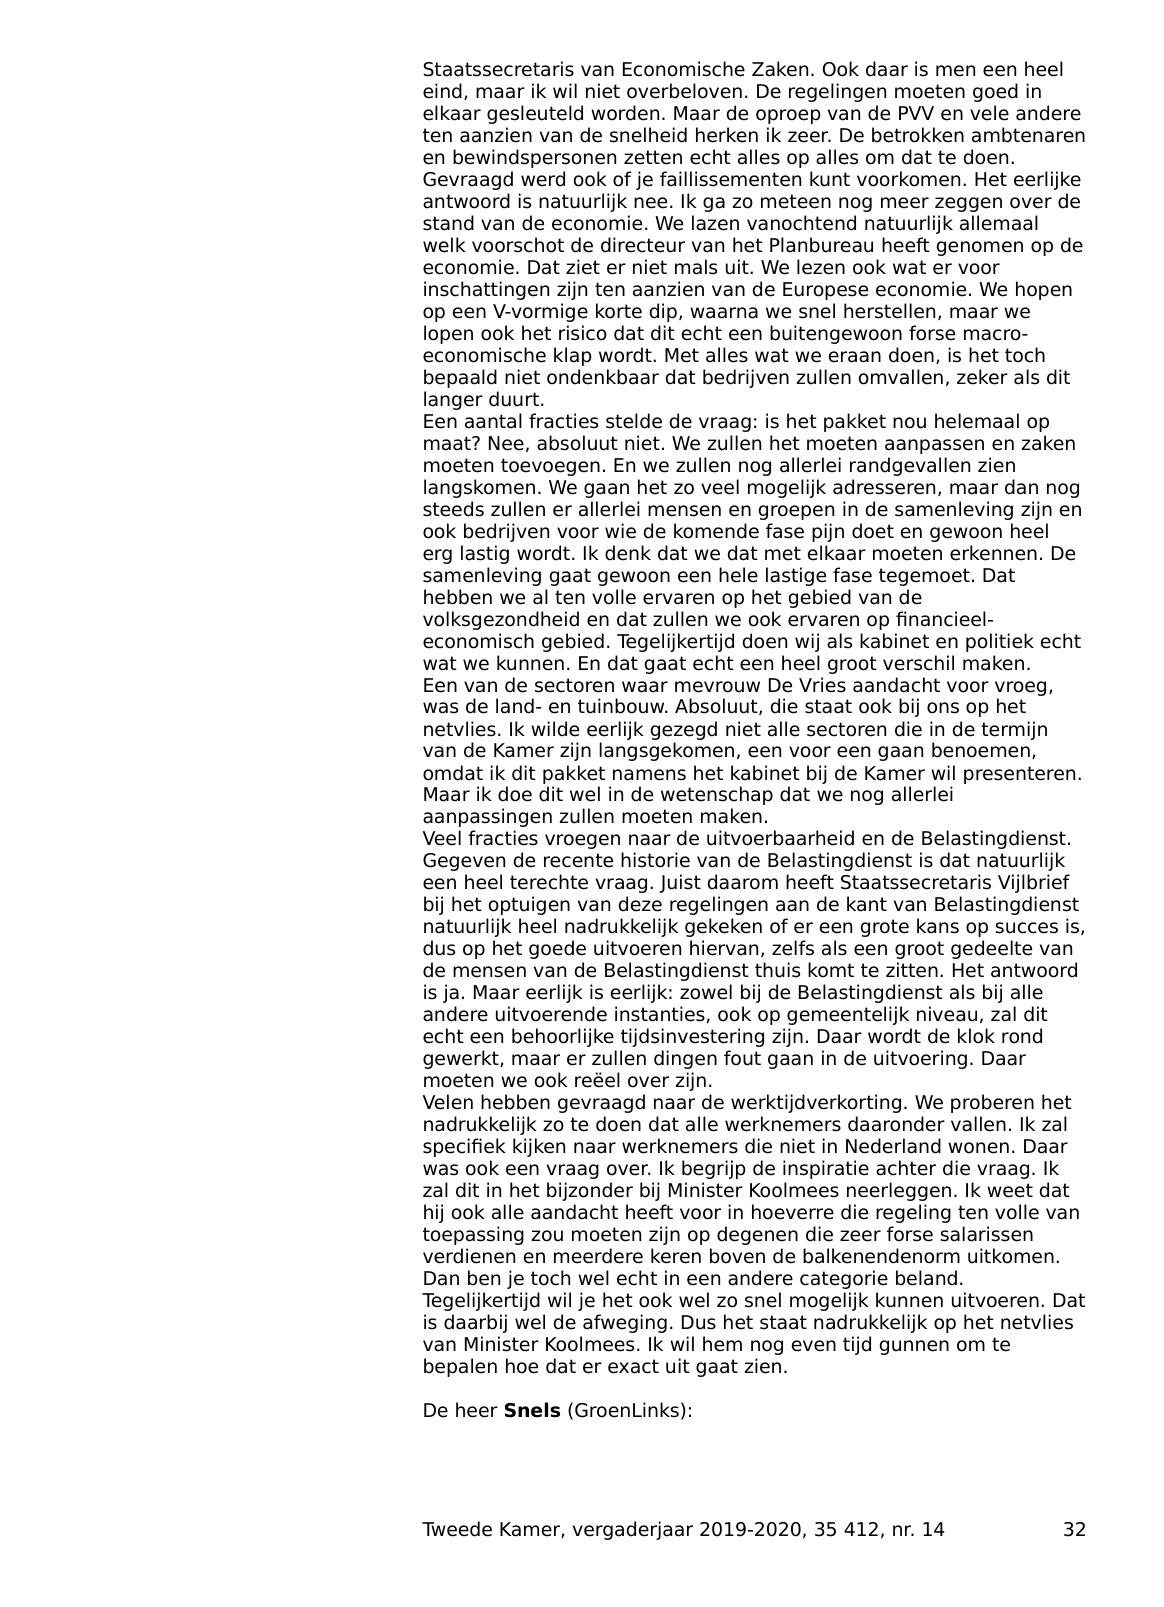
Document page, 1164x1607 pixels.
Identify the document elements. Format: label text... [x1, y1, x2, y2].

text Gevraagd werd ook of je faillissementen kunt voorkomen. Het eerlijke antwoord is natuurlijk nee. Ik ga zo meteen nog meer zeggen over de stand van de economie. We lazen vanochtend natuurlijk allemaal welk voorschot de directeur van het Planbureau heeft genomen op de economie. Dat ziet er niet mals uit. We lezen ook wat er voor inschattingen zijn ten aanzien van de Europese economie. We hopen op een V-vormige korte dip, waarna we snel herstellen, maar we lopen ook het risico dat dit echt een buitengewoon forse macro-economische klap wordt. Met alles wat we eraan doen, is het toch bepaald niet ondenkbaar dat bedrijven zullen omvallen, zeker als dit langer duurt. [422, 169, 1087, 411]
text Een van de sectoren waar mevrouw De Vries aandacht voor vroeg, was de land- en tuinbouw. Absoluut, die staat ook bij ons op het netvlies. Ik wilde eerlijk gezegd niet alle sectoren die in de termijn van de Kamer zijn langsgekomen, een voor een gaan benoemen, omdat ik dit pakket namens het kabinet bij de Kamer wil presenteren. Maar ik doe dit wel in de wetenschap dat we nog allerlei aanpassingen zullen moeten maken. [422, 674, 1087, 828]
text De heer Snels (GroenLinks): [422, 1400, 1087, 1422]
text Een aantal fracties stelde de vraag: is het pakket nou helemaal op maat? Nee, absoluut niet. We zullen het moeten aanpassen en zaken moeten toevoegen. En we zullen nog allerlei randgevallen zien langskomen. We gaan het zo veel mogelijk adresseren, maar dan nog steeds zullen er allerlei mensen en groepen in de samenleving zijn en ook bedrijven voor wie de komende fase pijn doet en gewoon heel erg lastig wordt. Ik denk dat we dat met elkaar moeten erkennen. De samenleving gaat gewoon een hele lastige fase tegemoet. Dat hebben we al ten volle ervaren op het gebied van de volksgezondheid en dat zullen we ook ervaren op financieel-economisch gebied. Tegelijkertijd doen wij als kabinet en politiek echt wat we kunnen. En dat gaat echt een heel groot verschil maken. [422, 411, 1087, 674]
text Staatssecretaris van Economische Zaken. Ook daar is men een heel eind, maar ik wil niet overbeloven. De regelingen moeten goed in elkaar gesleuteld worden. Maar de oproep van de PVV en vele andere ten aanzien van de snelheid herken ik zeer. De betrokken ambtenaren en bewindspersonen zetten echt alles op alles om dat te doen. [422, 59, 1087, 169]
text Veel fracties vroegen naar de uitvoerbaarheid en de Belastingdienst. Gegeven de recente historie van de Belastingdienst is dat natuurlijk een heel terechte vraag. Juist daarom heeft Staatssecretaris Vijlbrief bij het optuigen van deze regelingen aan de kant van Belastingdienst natuurlijk heel nadrukkelijk gekeken of er een grote kans op succes is, dus op het goede uitvoeren hiervan, zelfs als een groot gedeelte van de mensen van de Belastingdienst thuis komt te zitten. Het antwoord is ja. Maar eerlijk is eerlijk: zowel bij de Belastingdienst als bij alle andere uitvoerende instanties, ook op gemeentelijk niveau, zal dit echt een behoorlijke tijdsinvestering zijn. Daar wordt de klok rond gewerkt, maar er zullen dingen fout gaan in de uitvoering. Daar moeten we ook reëel over zijn. [422, 828, 1087, 1092]
text Velen hebben gevraagd naar de werktijdverkorting. We proberen het nadrukkelijk zo te doen dat alle werknemers daaronder vallen. Ik zal specifiek kijken naar werknemers die niet in Nederland wonen. Daar was ook een vraag over. Ik begrijp de inspiratie achter die vraag. Ik zal dit in het bijzonder bij Minister Koolmees neerleggen. Ik weet dat hij ook alle aandacht heeft voor in hoeverre die regeling ten volle van toepassing zou moeten zijn op degenen die zeer forse salarissen verdienen en meerdere keren boven de balkenendenorm uitkomen. Dan ben je toch wel echt in een andere categorie beland. Tegelijkertijd wil je het ook wel zo snel mogelijk kunnen uitvoeren. Dat is daarbij wel de afweging. Dus het staat nadrukkelijk op het netvlies van Minister Koolmees. Ik wil hem nog even tijd gunnen om te bepalen hoe dat er exact uit gaat zien. [422, 1092, 1087, 1378]
